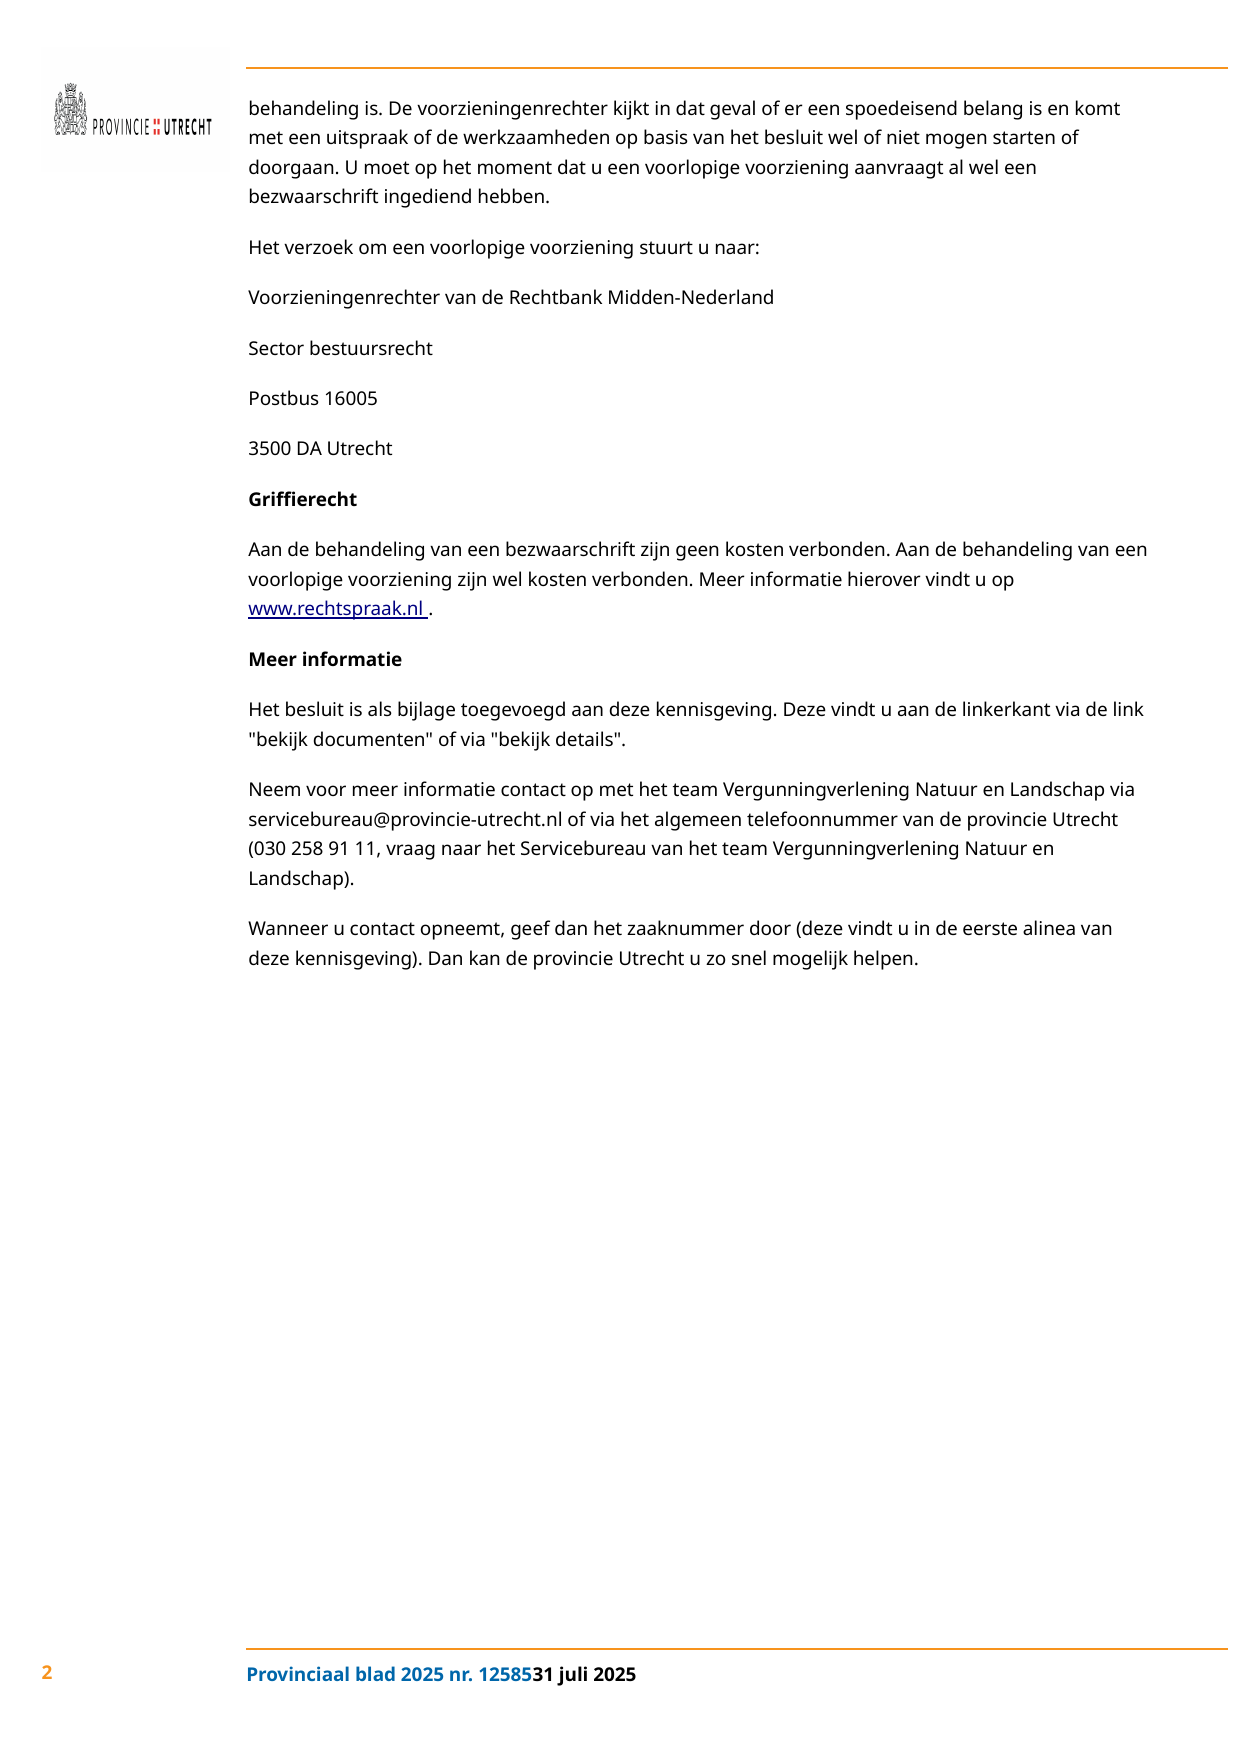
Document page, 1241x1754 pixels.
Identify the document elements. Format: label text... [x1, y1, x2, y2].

picture [41, 47, 231, 172]
text behandeling is. De voorzieningenrechter kijkt in dat geval of er een spoedeisend belang is en komt met een uitspraak of de werkzaamheden op basis van het besluit wel of niet mogen starten of doorgaan. U moet op het moment dat u een voorlopige voorziening aanvraagt al wel een bezwaarschrift ingediend hebben. [248, 95, 1152, 209]
text Griffierecht [248, 486, 1152, 512]
text Het besluit is als bijlage toegevoegd aan deze kennisgeving. Deze vindt u aan de linkerkant via de link "bekijk documenten" of via "bekijk details". [248, 696, 1152, 752]
text Postbus 16005 [248, 385, 1152, 411]
text Voorzieningenrechter van de Rechtbank Midden-Nederland [248, 284, 1152, 310]
text Wanneer u contact opneemt, geef dan het zaaknummer door (deze vindt u in de eerste alinea van deze kennisgeving). Dan kan de provincie Utrecht u zo snel mogelijk helpen. [248, 916, 1152, 971]
text Het verzoek om een voorlopige voorziening stuurt u naar: [248, 234, 1152, 260]
text Meer informatie [248, 646, 1152, 672]
text Neem voor meer informatie contact op met het team Vergunningverlening Natuur en Landschap via servicebureau@provincie-utrecht.nl of via het algemeen telefoonnummer van de provincie Utrecht (030 258 91 11, vraag naar het Servicebureau van het team Vergunningverlening Natuur en Landschap). [248, 776, 1152, 891]
text Aan de behandeling van een bezwaarschrift zijn geen kosten verbonden. Aan de behandeling van een voorlopige voorziening zijn wel kosten verbonden. Meer informatie hierover vindt u op www.rechtspraak.nl . [248, 536, 1152, 621]
text 3500 DA Utrecht [248, 436, 1152, 461]
text Sector bestuursrecht [248, 335, 1152, 361]
